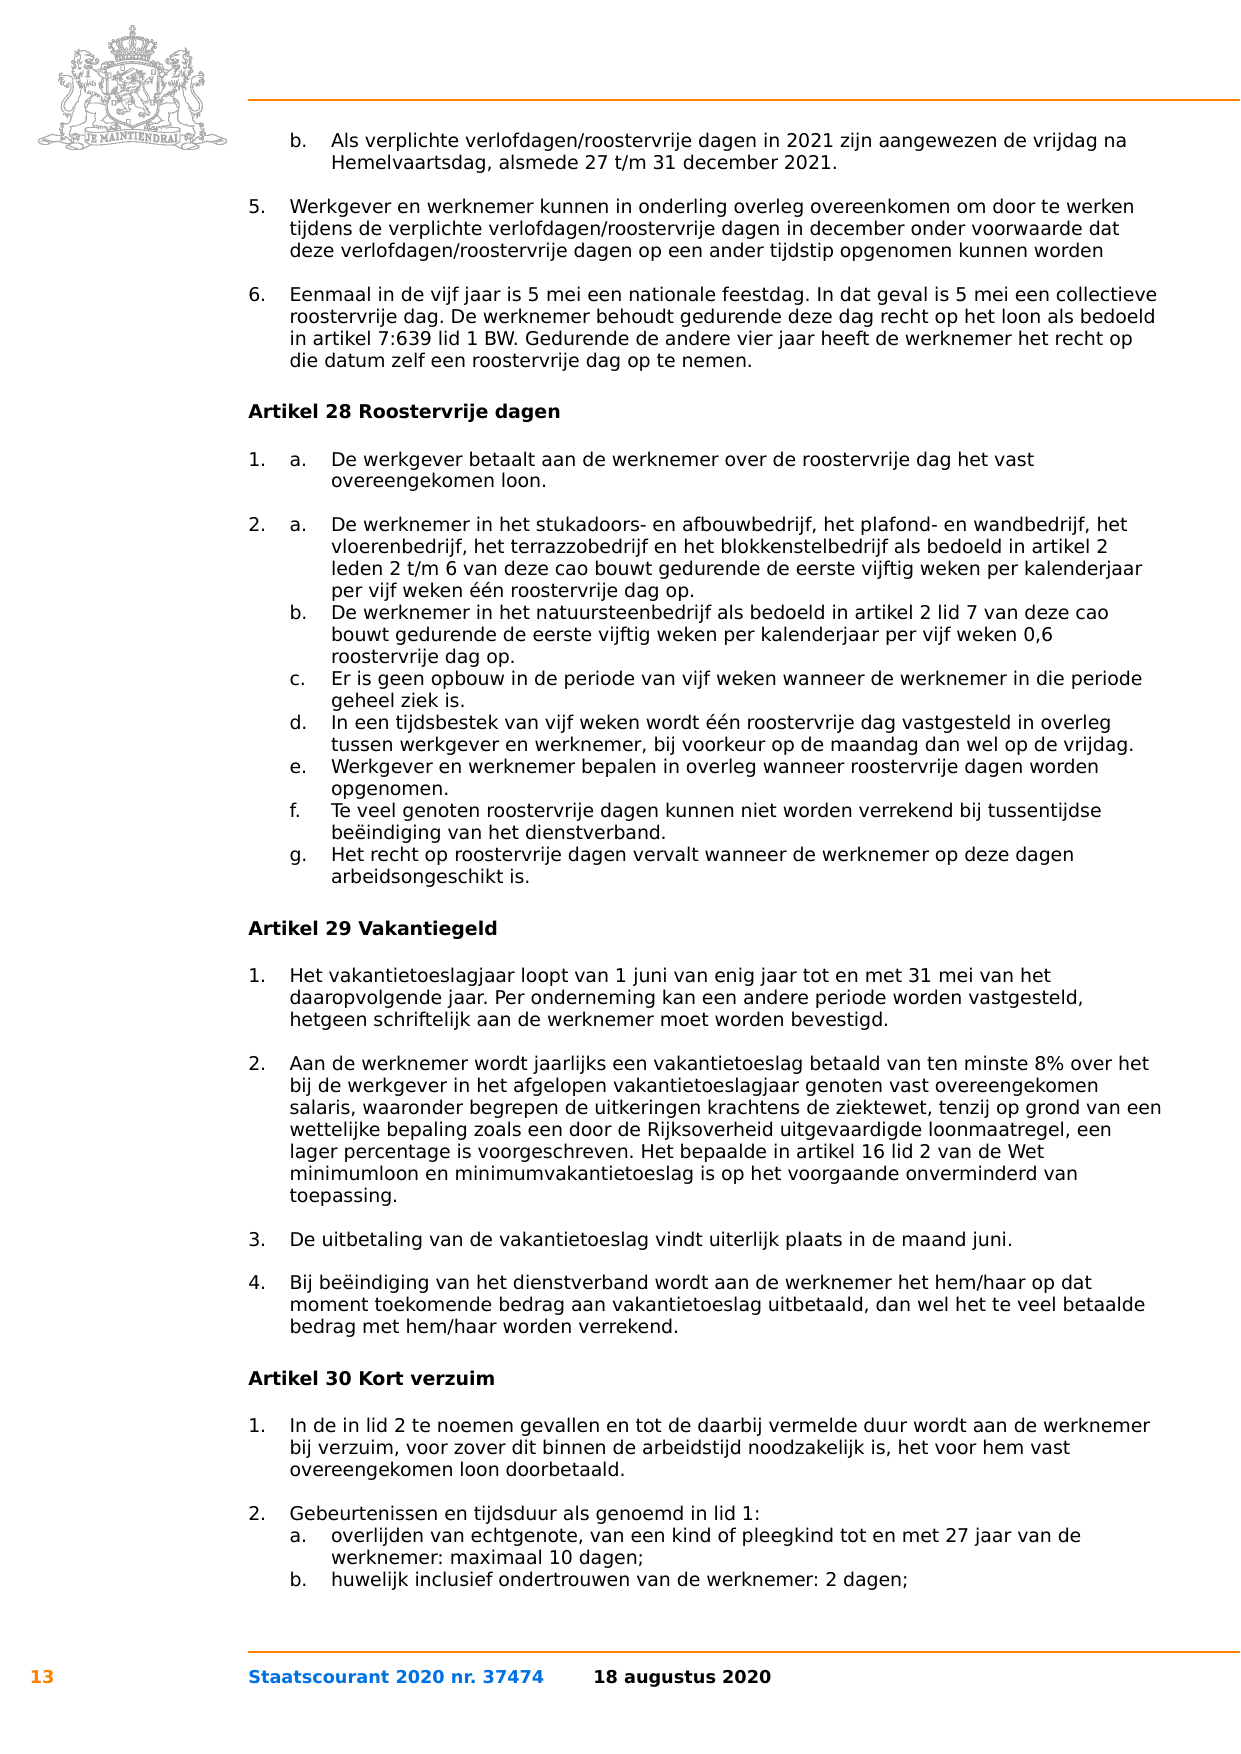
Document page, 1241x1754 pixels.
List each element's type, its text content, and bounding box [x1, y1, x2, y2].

text a. overlijden van echtgenote, van een kind of pleegkind tot en met 27 jaar van de werknemer: maximaal 10 dagen; [289, 1525, 1163, 1569]
subtitle Artikel 28 Roostervrije dagen [248, 401, 1163, 423]
text 2. a. De werknemer in het stukadoors- en afbouwbedrijf, het plafond- en wandbedrijf, het vloerenbedrijf, het terrazzobedrijf en het blokkenstelbedrijf als bedoeld in artikel 2 leden 2 t/m 6 van deze cao bouwt gedurende de eerste vijftig weken per kalenderjaar per vijf weken één roostervrije dag op. [248, 514, 1163, 602]
text c. Er is geen opbouw in de periode van vijf weken wanneer de werknemer in die periode geheel ziek is. [289, 668, 1163, 712]
text f. Te veel genoten roostervrije dagen kunnen niet worden verrekend bij tussentijdse beëindiging van het dienstverband. [289, 800, 1163, 844]
text b. De werknemer in het natuursteenbedrijf als bedoeld in artikel 2 lid 7 van deze cao bouwt gedurende de eerste vijftig weken per kalenderjaar per vijf weken 0,6 roostervrije dag op. [289, 602, 1163, 668]
text e. Werkgever en werknemer bepalen in overleg wanneer roostervrije dagen worden opgenomen. [289, 756, 1163, 800]
text b. huwelijk inclusief ondertrouwen van de werknemer: 2 dagen; [289, 1569, 1163, 1591]
text 1. Het vakantietoeslagjaar loopt van 1 juni van enig jaar tot en met 31 mei van het daaropvolgende jaar. Per onderneming kan een andere periode worden vastgesteld, hetgeen schriftelijk aan de werknemer moet worden bevestigd. [248, 965, 1163, 1031]
text g. Het recht op roostervrije dagen vervalt wanneer de werknemer op deze dagen arbeidsongeschikt is. [289, 844, 1163, 888]
text 6. Eenmaal in de vijf jaar is 5 mei een nationale feestdag. In dat geval is 5 mei een collectieve roostervrije dag. De werknemer behoudt gedurende deze dag recht op het loon als bedoeld in artikel 7:639 lid 1 BW. Gedurende de andere vier jaar heeft de werknemer het recht op die datum zelf een roostervrije dag op te nemen. [248, 283, 1163, 371]
text 1. a. De werkgever betaalt aan de werknemer over de roostervrije dag het vast overeengekomen loon. [248, 448, 1163, 492]
text d. In een tijdsbestek van vijf weken wordt één roostervrije dag vastgesteld in overleg tussen werkgever en werknemer, bij voorkeur op de maandag dan wel op de vrijdag. [289, 712, 1163, 756]
text 3. De uitbetaling van de vakantietoeslag vindt uiterlijk plaats in de maand juni. [248, 1228, 1163, 1250]
picture [38, 25, 227, 150]
text 5. Werkgever en werknemer kunnen in onderling overleg overeenkomen om door te werken tijdens de verplichte verlofdagen/roostervrije dagen in december onder voorwaarde dat deze verlofdagen/roostervrije dagen op een ander tijdstip opgenomen kunnen worden [248, 196, 1163, 262]
text 4. Bij beëindiging van het dienstverband wordt aan de werknemer het hem/haar op dat moment toekomende bedrag aan vakantietoeslag uitbetaald, dan wel het te veel betaalde bedrag met hem/haar worden verrekend. [248, 1272, 1163, 1338]
subtitle Artikel 30 Kort verzuim [248, 1368, 1163, 1390]
text 1. In de in lid 2 te noemen gevallen en tot de daarbij vermelde duur wordt aan de werknemer bij verzuim, voor zover dit binnen de arbeidstijd noodzakelijk is, het voor hem vast overeengekomen loon doorbetaald. [248, 1415, 1163, 1481]
text 2. Aan de werknemer wordt jaarlijks een vakantietoeslag betaald van ten minste 8% over het bij de werkgever in het afgelopen vakantietoeslagjaar genoten vast overeengekomen salaris, waaronder begrepen de uitkeringen krachtens de ziektewet, tenzij op grond van een wettelijke bepaling zoals een door de Rijksoverheid uitgevaardigde loonmaatregel, een lager percentage is voorgeschreven. Het bepaalde in artikel 16 lid 2 van de Wet minimumloon en minimumvakantietoeslag is op het voorgaande onverminderd van toepassing. [248, 1053, 1163, 1207]
subtitle Artikel 29 Vakantiegeld [248, 918, 1163, 940]
text b. Als verplichte verlofdagen/roostervrije dagen in 2021 zijn aangewezen de vrijdag na Hemelvaartsdag, alsmede 27 t/m 31 december 2021. [289, 130, 1163, 174]
text 2. Gebeurtenissen en tijdsduur als genoemd in lid 1: [248, 1503, 1163, 1525]
